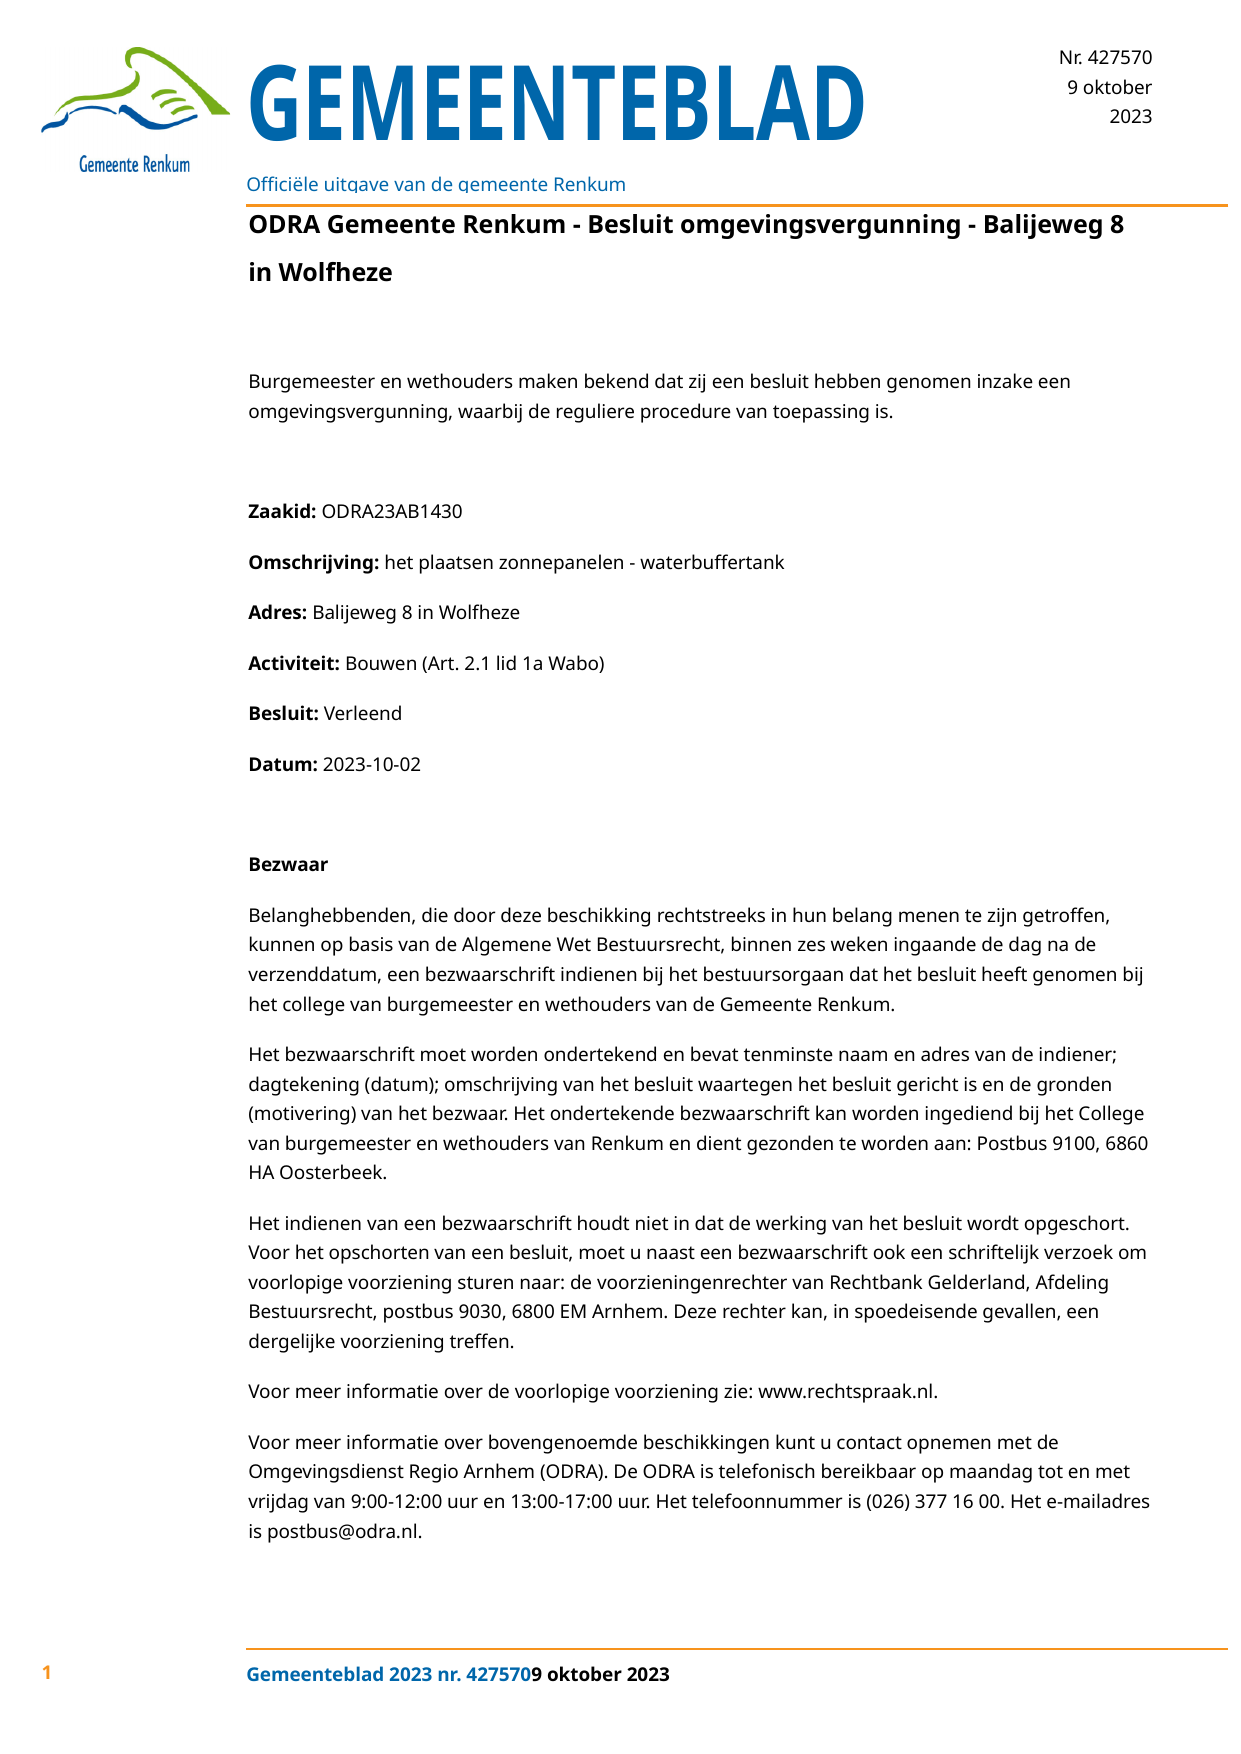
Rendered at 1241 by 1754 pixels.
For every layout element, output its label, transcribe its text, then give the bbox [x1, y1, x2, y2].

text Besluit: Verleend [248, 700, 1152, 726]
text Bezwaar [248, 852, 1152, 877]
text Het bezwaarschrift moet worden ondertekend en bevat tenminste naam en adres van de indiener; dagtekening (datum); omschrijving van het besluit waartegen het besluit gericht is en de gronden (motivering) van het bezwaar. Het ondertekende bezwaarschrift kan worden ingediend bij het College van burgemeester en wethouders van Renkum en dient gezonden te worden aan: Postbus 9100, 6860 HA Oosterbeek. [248, 1041, 1152, 1185]
text Burgemeester en wethouders maken bekend dat zij een besluit hebben genomen inzake een omgevingsvergunning, waarbij de reguliere procedure van toepassing is. [248, 368, 1152, 424]
text Het indienen van een bezwaarschrift houdt niet in dat de werking van het besluit wordt opgeschort. Voor het opschorten van een besluit, moet u naast een bezwaarschrift ook een schriftelijk verzoek om voorlopige voorziening sturen naar: de voorzieningenrechter van Rechtbank Gelderland, Afdeling Bestuursrecht, postbus 9030, 6800 EM Arnhem. Deze rechter kan, in spoedeisende gevallen, een dergelijke voorziening treffen. [248, 1210, 1152, 1354]
text Zaakid: ODRA23AB1430 [248, 499, 1152, 524]
text Omschrijving: het plaatsen zonnepanelen - waterbuffertank [248, 549, 1152, 575]
text Activiteit: Bouwen (Art. 2.1 lid 1a Wabo) [248, 650, 1152, 676]
text Voor meer informatie over bovengenoemde beschikkingen kunt u contact opnemen met de Omgevingsdienst Regio Arnhem (ODRA). De ODRA is telefonisch bereikbaar op maandag tot en met vrijdag van 9:00-12:00 uur en 13:00-17:00 uur. Het telefoonnummer is (026) 377 16 00. Het e-mailadres is postbus@odra.nl. [248, 1429, 1152, 1544]
text Adres: Balijeweg 8 in Wolfheze [248, 599, 1152, 625]
text ODRA Gemeente Renkum - Besluit omgevingsvergunning - Balijeweg 8 in Wolfheze [248, 207, 1152, 288]
picture [41, 47, 231, 172]
text Voor meer informatie over de voorlopige voorziening zie: www.rechtspraak.nl. [248, 1379, 1152, 1404]
text Datum: 2023-10-02 [248, 751, 1152, 777]
text Belanghebbenden, die door deze beschikking rechtstreeks in hun belang menen te zijn getroffen, kunnen op basis van de Algemene Wet Bestuursrecht, binnen zes weken ingaande de dag na de verzenddatum, een bezwaarschrift indienen bij het bestuursorgaan dat het besluit heeft genomen bij het college van burgemeester en wethouders van de Gemeente Renkum. [248, 902, 1152, 1017]
